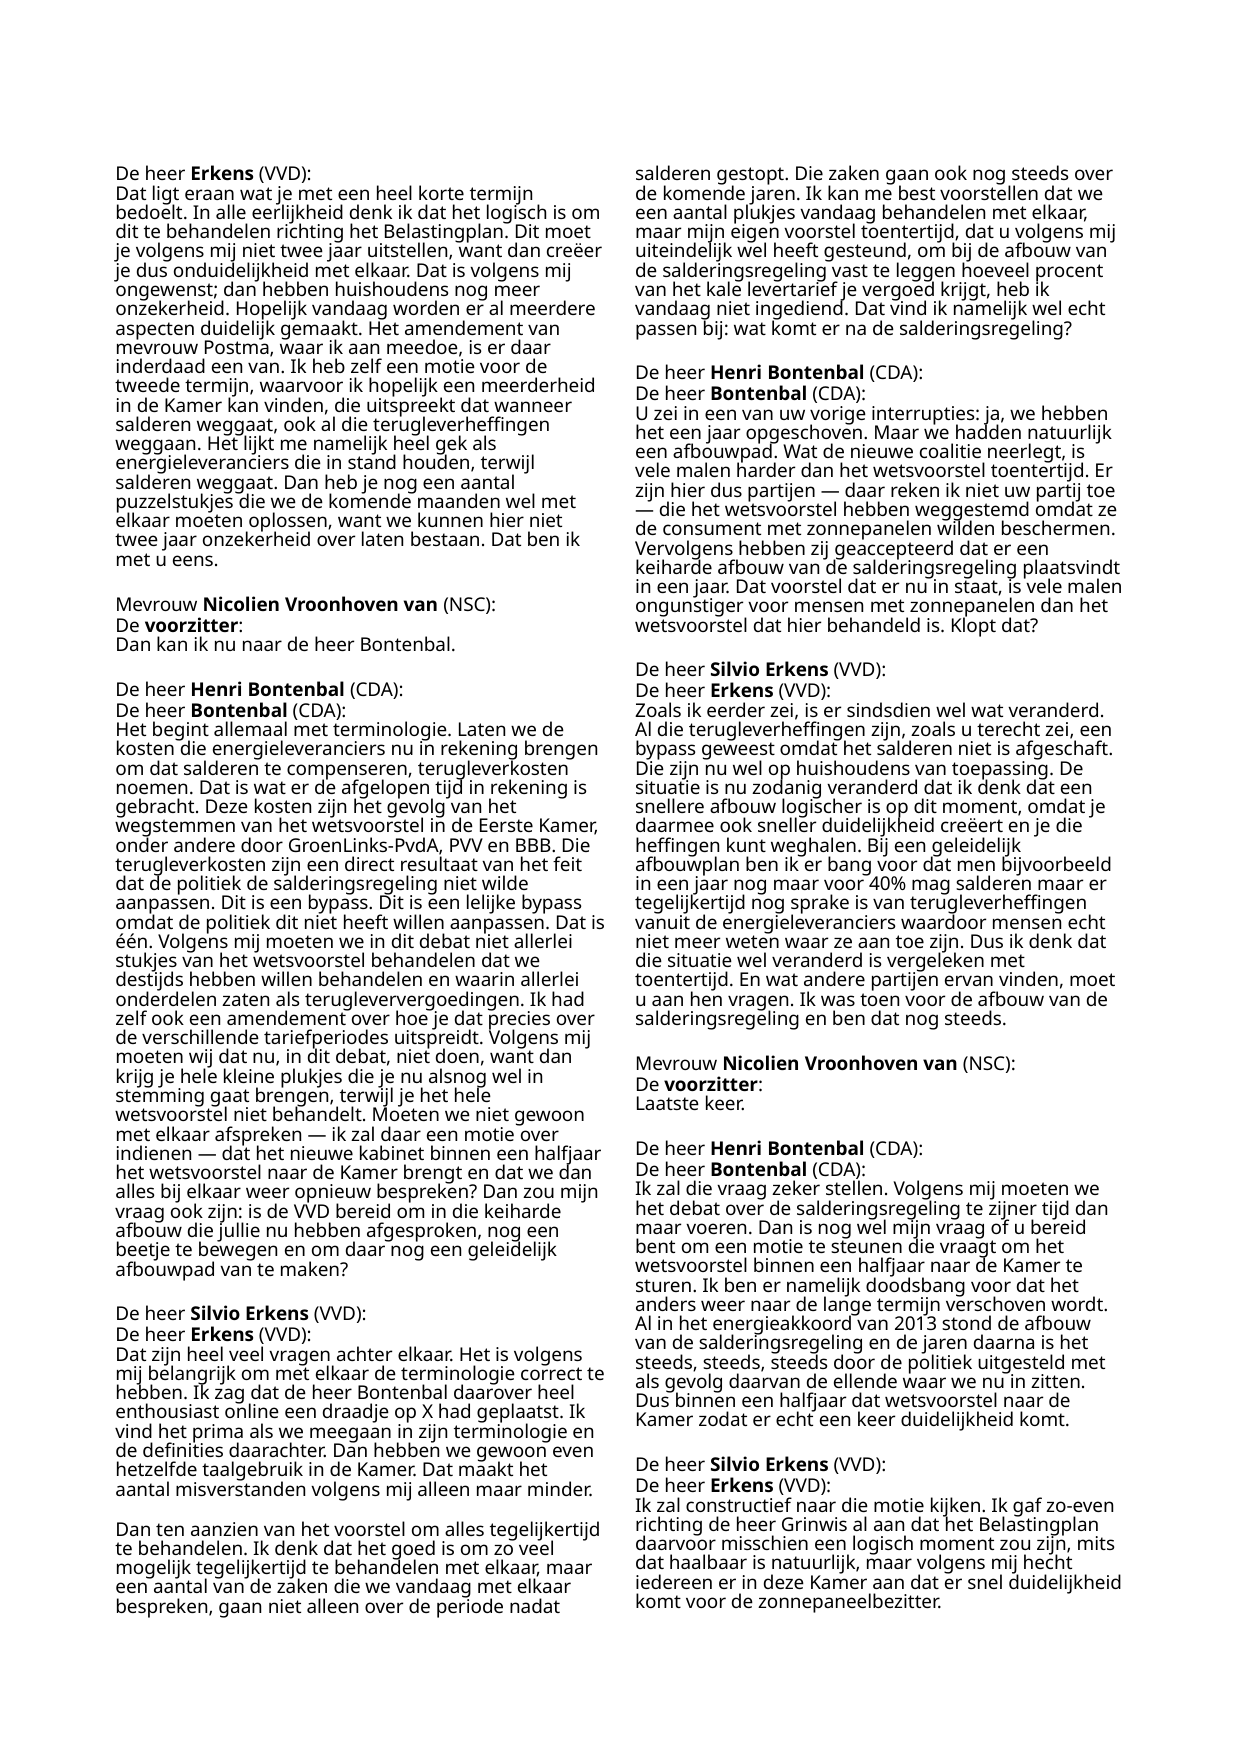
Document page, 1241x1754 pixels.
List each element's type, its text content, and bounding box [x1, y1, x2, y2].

text De heer Erkens (VVD): [635, 682, 1125, 702]
text De heer Henri Bontenbal (CDA): [115, 676, 605, 702]
text De voorzitter: [115, 617, 605, 636]
text De heer Silvio Erkens (VVD): [115, 1301, 605, 1326]
text De heer Silvio Erkens (VVD): [635, 1452, 1125, 1477]
text Laatste keer. [635, 1095, 1125, 1114]
text Dat zijn heel veel vragen achter elkaar. Het is volgens mij belangrijk om met elkaar de terminologie correct te hebben. Ik zag dat de heer Bontenbal daarover heel enthousiast online een draadje op X had geplaatst. Ik vind het prima als we meegaan in zijn terminologie en de definities daarachter. Dan hebben we gewoon even hetzelfde taalgebruik in de Kamer. Dat maakt het aantal misverstanden volgens mij alleen maar minder. [115, 1346, 605, 1500]
text Mevrouw Nicolien Vroonhoven van (NSC): [115, 591, 605, 617]
text Dan kan ik nu naar de heer Bontenbal. [115, 636, 605, 655]
text De heer Henri Bontenbal (CDA): [635, 359, 1125, 385]
text Ik zal constructief naar die motie kijken. Ik gaf zo-even richting de heer Grinwis al aan dat het Belastingplan daarvoor misschien een logisch moment zou zijn, mits dat haalbaar is natuurlijk, maar volgens mij hecht iedereen er in deze Kamer aan dat er snel duidelijkheid komt voor de zonnepaneelbezitter. [635, 1497, 1125, 1612]
text U zei in een van uw vorige interrupties: ja, we hebben het een jaar opgeschoven. Maar we hadden natuurlijk een afbouwpad. Wat de nieuwe coalitie neerlegt, is vele malen harder dan het wetsvoorstel toentertijd. Er zijn hier dus partijen — daar reken ik niet uw partij toe — die het wetsvoorstel hebben weggestemd omdat ze de consument met zonnepanelen wilden beschermen. Vervolgens hebben zij geaccepteerd dat er een keiharde afbouw van de salderingsregeling plaatsvindt in een jaar. Dat voorstel dat er nu in staat, is vele malen ongunstiger voor mensen met zonnepanelen dan het wetsvoorstel dat hier behandeld is. Klopt dat? [635, 404, 1125, 636]
text De heer Erkens (VVD): [115, 165, 605, 184]
text Zoals ik eerder zei, is er sindsdien wel wat veranderd. Al die terugleverheffingen zijn, zoals u terecht zei, een bypass geweest omdat het salderen niet is afgeschaft. Die zijn nu wel op huishoudens van toepassing. De situatie is nu zodanig veranderd dat ik denk dat een snellere afbouw logischer is op dit moment, omdat je daarmee ook sneller duidelijkheid creëert en je die heffingen kunt weghalen. Bij een geleidelijk afbouwplan ben ik er bang voor dat men bijvoorbeeld in een jaar nog maar voor 40% mag salderen maar er tegelijkertijd nog sprake is van terugleverheffingen vanuit de energieleveranciers waardoor mensen echt niet meer weten waar ze aan toe zijn. Dus ik denk dat die situatie wel veranderd is vergeleken met toentertijd. En wat andere partijen ervan vinden, moet u aan hen vragen. Ik was toen voor de afbouw van de salderingsregeling en ben dat nog steeds. [635, 702, 1125, 1029]
text De heer Silvio Erkens (VVD): [635, 657, 1125, 682]
text De heer Henri Bontenbal (CDA): [635, 1135, 1125, 1161]
text De voorzitter: [635, 1076, 1125, 1095]
text Ik zal die vraag zeker stellen. Volgens mij moeten we het debat over de salderingsregeling te zijner tijd dan maar voeren. Dan is nog wel mijn vraag of u bereid bent om een motie te steunen die vraagt om het wetsvoorstel binnen een halfjaar naar de Kamer te sturen. Ik ben er namelijk doodsbang voor dat het anders weer naar de lange termijn verschoven wordt. Al in het energieakkoord van 2013 stond de afbouw van de salderingsregeling en de jaren daarna is het steeds, steeds, steeds door de politiek uitgesteld met als gevolg daarvan de ellende waar we nu in zitten. Dus binnen een halfjaar dat wetsvoorstel naar de Kamer zodat er echt een keer duidelijkheid komt. [635, 1180, 1125, 1431]
text Dat ligt eraan wat je met een heel korte termijn bedoelt. In alle eerlijkheid denk ik dat het logisch is om dit te behandelen richting het Belastingplan. Dit moet je volgens mij niet twee jaar uitstellen, want dan creëer je dus onduidelijkheid met elkaar. Dat is volgens mij ongewenst; dan hebben huishoudens nog meer onzekerheid. Hopelijk vandaag worden er al meerdere aspecten duidelijk gemaakt. Het amendement van mevrouw Postma, waar ik aan meedoe, is er daar inderdaad een van. Ik heb zelf een motie voor de tweede termijn, waarvoor ik hopelijk een meerderheid in de Kamer kan vinden, die uitspreekt dat wanneer salderen weggaat, ook al die terugleverheffingen weggaan. Het lijkt me namelijk heel gek als energieleveranciers die in stand houden, terwijl salderen weggaat. Dan heb je nog een aantal puzzelstukjes die we de komende maanden wel met elkaar moeten oplossen, want we kunnen hier niet twee jaar onzekerheid over laten bestaan. Dat ben ik met u eens. [115, 184, 605, 570]
text Dan ten aanzien van het voorstel om alles tegelijkertijd te behandelen. Ik denk dat het goed is om zo veel mogelijk tegelijkertijd te behandelen met elkaar, maar een aantal van de zaken die we vandaag met elkaar bespreken, gaan niet alleen over de periode nadat [115, 1521, 605, 1617]
text Het begint allemaal met terminologie. Laten we de kosten die energieleveranciers nu in rekening brengen om dat salderen te compenseren, terugleverkosten noemen. Dat is wat er de afgelopen tijd in rekening is gebracht. Deze kosten zijn het gevolg van het wegstemmen van het wetsvoorstel in de Eerste Kamer, onder andere door GroenLinks-PvdA, PVV en BBB. Die terugleverkosten zijn een direct resultaat van het feit dat de politiek de salderingsregeling niet wilde aanpassen. Dit is een bypass. Dit is een lelijke bypass omdat de politiek dit niet heeft willen aanpassen. Dat is één. Volgens mij moeten we in dit debat niet allerlei stukjes van het wetsvoorstel behandelen dat we destijds hebben willen behandelen en waarin allerlei onderdelen zaten als terugleververgoedingen. Ik had zelf ook een amendement over hoe je dat precies over de verschillende tariefperiodes uitspreidt. Volgens mij moeten wij dat nu, in dit debat, niet doen, want dan krijg je hele kleine plukjes die je nu alsnog wel in stemming gaat brengen, terwijl je het hele wetsvoorstel niet behandelt. Moeten we niet gewoon met elkaar afspreken — ik zal daar een motie over indienen — dat het nieuwe kabinet binnen een halfjaar het wetsvoorstel naar de Kamer brengt en dat we dan alles bij elkaar weer opnieuw bespreken? Dan zou mijn vraag ook zijn: is de VVD bereid om in die keiharde afbouw die jullie nu hebben afgesproken, nog een beetje te bewegen en om daar nog een geleidelijk afbouwpad van te maken? [115, 721, 605, 1280]
text De heer Bontenbal (CDA): [635, 385, 1125, 404]
text De heer Erkens (VVD): [115, 1326, 605, 1346]
text De heer Erkens (VVD): [635, 1477, 1125, 1497]
text De heer Bontenbal (CDA): [115, 702, 605, 721]
text Mevrouw Nicolien Vroonhoven van (NSC): [635, 1050, 1125, 1076]
text salderen gestopt. Die zaken gaan ook nog steeds over de komende jaren. Ik kan me best voorstellen dat we een aantal plukjes vandaag behandelen met elkaar, maar mijn eigen voorstel toentertijd, dat u volgens mij uiteindelijk wel heeft gesteund, om bij de afbouw van de salderingsregeling vast te leggen hoeveel procent van het kale levertarief je vergoed krijgt, heb ik vandaag niet ingediend. Dat vind ik namelijk wel echt passen bij: wat komt er na de salderingsregeling? [635, 165, 1125, 339]
text De heer Bontenbal (CDA): [635, 1161, 1125, 1180]
